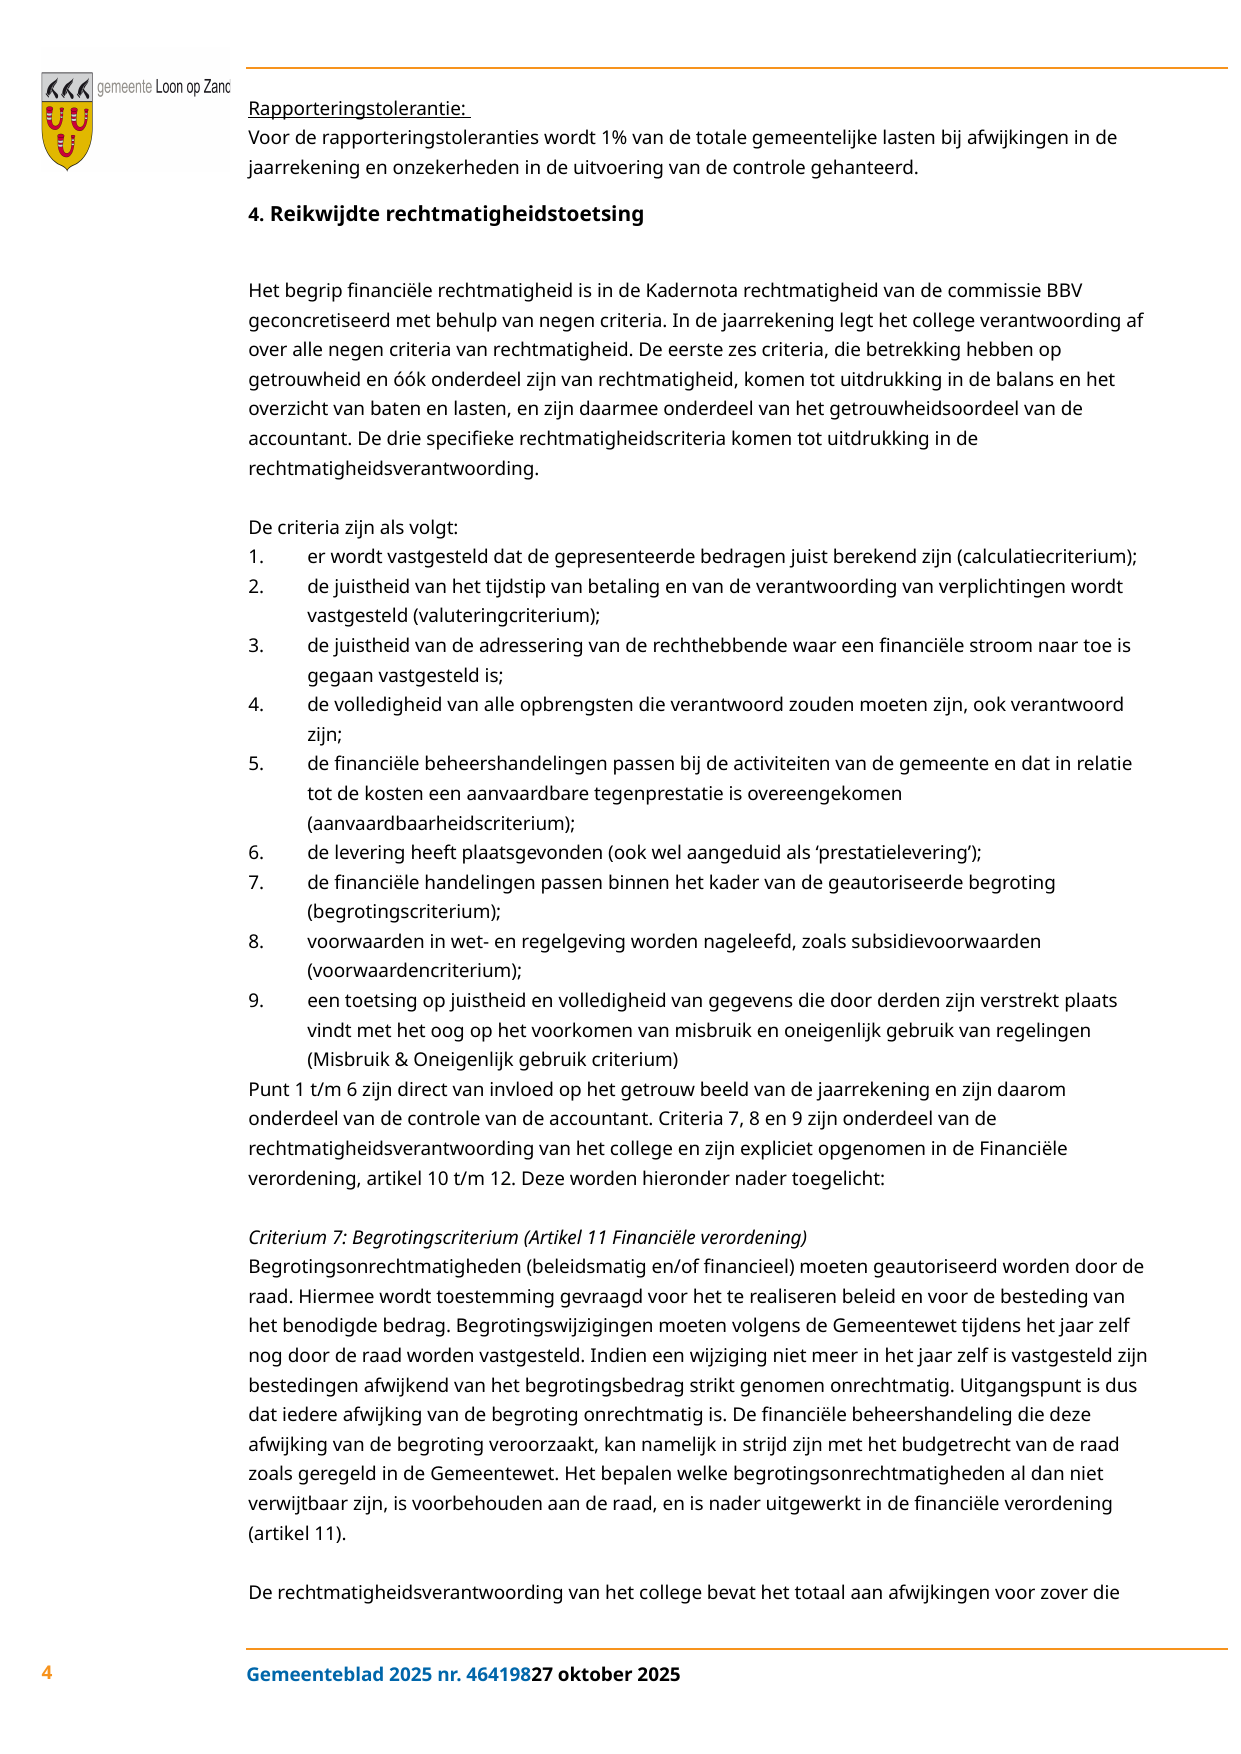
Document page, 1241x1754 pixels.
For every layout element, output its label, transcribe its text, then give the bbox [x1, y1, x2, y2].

text De rechtmatigheidsverantwoording van het college bevat het totaal aan afwijkingen voor zover die [248, 1579, 1152, 1605]
text De criteria zijn als volgt: [248, 514, 1152, 540]
list de financiële beheershandelingen passen bij de activiteiten van de gemeente en dat in relatie tot de kosten een aanvaardbare tegenprestatie is overeengekomen (aanvaardbaarheidscriterium); [248, 751, 1152, 836]
list voorwaarden in wet- en regelgeving worden nageleefd, zoals subsidievoorwaarden (voorwaardencriterium); [248, 928, 1152, 983]
text 4. Reikwijdte rechtmatigheidstoetsing [248, 199, 1152, 228]
list een toetsing op juistheid en volledigheid van gegevens die door derden zijn verstrekt plaats vindt met het oog op het voorkomen van misbruik en oneigenlijk gebruik van regelingen (Misbruik & Oneigenlijk gebruik criterium) [248, 987, 1152, 1072]
list de volledigheid van alle opbrengsten die verantwoord zouden moeten zijn, ook verantwoord zijn; [248, 691, 1152, 747]
text Criterium 7: Begrotingscriterium (Artikel 11 Financiële verordening) [248, 1224, 1152, 1250]
list de levering heeft plaatsgevonden (ook wel aangeduid als ‘prestatielevering’); [248, 839, 1152, 865]
text Voor de rapporteringstoleranties wordt 1% van de totale gemeentelijke lasten bij afwijkingen in de jaarrekening en onzekerheden in de uitvoering van de controle gehanteerd. [248, 124, 1152, 180]
list de juistheid van de adressering van de rechthebbende waar een financiële stroom naar toe is gegaan vastgesteld is; [248, 632, 1152, 688]
picture [41, 47, 231, 172]
list er wordt vastgesteld dat de gepresenteerde bedragen juist berekend zijn (calculatiecriterium); [248, 543, 1152, 569]
text Punt 1 t/m 6 zijn direct van invloed op het getrouw beeld van de jaarrekening en zijn daarom onderdeel van de controle van de accountant. Criteria 7, 8 en 9 zijn onderdeel van de rechtmatigheidsverantwoording van het college en zijn expliciet opgenomen in de Financiële verordening, artikel 10 t/m 12. Deze worden hieronder nader toegelicht: [248, 1076, 1152, 1191]
list de juistheid van het tijdstip van betaling en van de verantwoording van verplichtingen wordt vastgesteld (valuteringcriterium); [248, 573, 1152, 628]
text Rapporteringstolerantie: [248, 95, 1152, 121]
text Begrotingsonrechtmatigheden (beleidsmatig en/of financieel) moeten geautoriseerd worden door de raad. Hiermee wordt toestemming gevraagd voor het te realiseren beleid en voor de besteding van het benodigde bedrag. Begrotingswijzigingen moeten volgens de Gemeentewet tijdens het jaar zelf nog door de raad worden vastgesteld. Indien een wijziging niet meer in het jaar zelf is vastgesteld zijn bestedingen afwijkend van het begrotingsbedrag strikt genomen onrechtmatig. Uitgangspunt is dus dat iedere afwijking van de begroting onrechtmatig is. De financiële beheershandeling die deze afwijking van de begroting veroorzaakt, kan namelijk in strijd zijn met het budgetrecht van de raad zoals geregeld in de Gemeentewet. Het bepalen welke begrotingsonrechtmatigheden al dan niet verwijtbaar zijn, is voorbehouden aan de raad, en is nader uitgewerkt in de financiële verordening (artikel 11). [248, 1253, 1152, 1546]
list de financiële handelingen passen binnen het kader van de geautoriseerde begroting (begrotingscriterium); [248, 869, 1152, 924]
text Het begrip financiële rechtmatigheid is in de Kadernota rechtmatigheid van de commissie BBV geconcretiseerd met behulp van negen criteria. In de jaarrekening legt het college verantwoording af over alle negen criteria van rechtmatigheid. De eerste zes criteria, die betrekking hebben op getrouwheid en óók onderdeel zijn van rechtmatigheid, komen tot uitdrukking in de balans en het overzicht van baten en lasten, en zijn daarmee onderdeel van het getrouwheidsoordeel van de accountant. De drie specifieke rechtmatigheidscriteria komen tot uitdrukking in de rechtmatigheidsverantwoording. [248, 277, 1152, 481]
